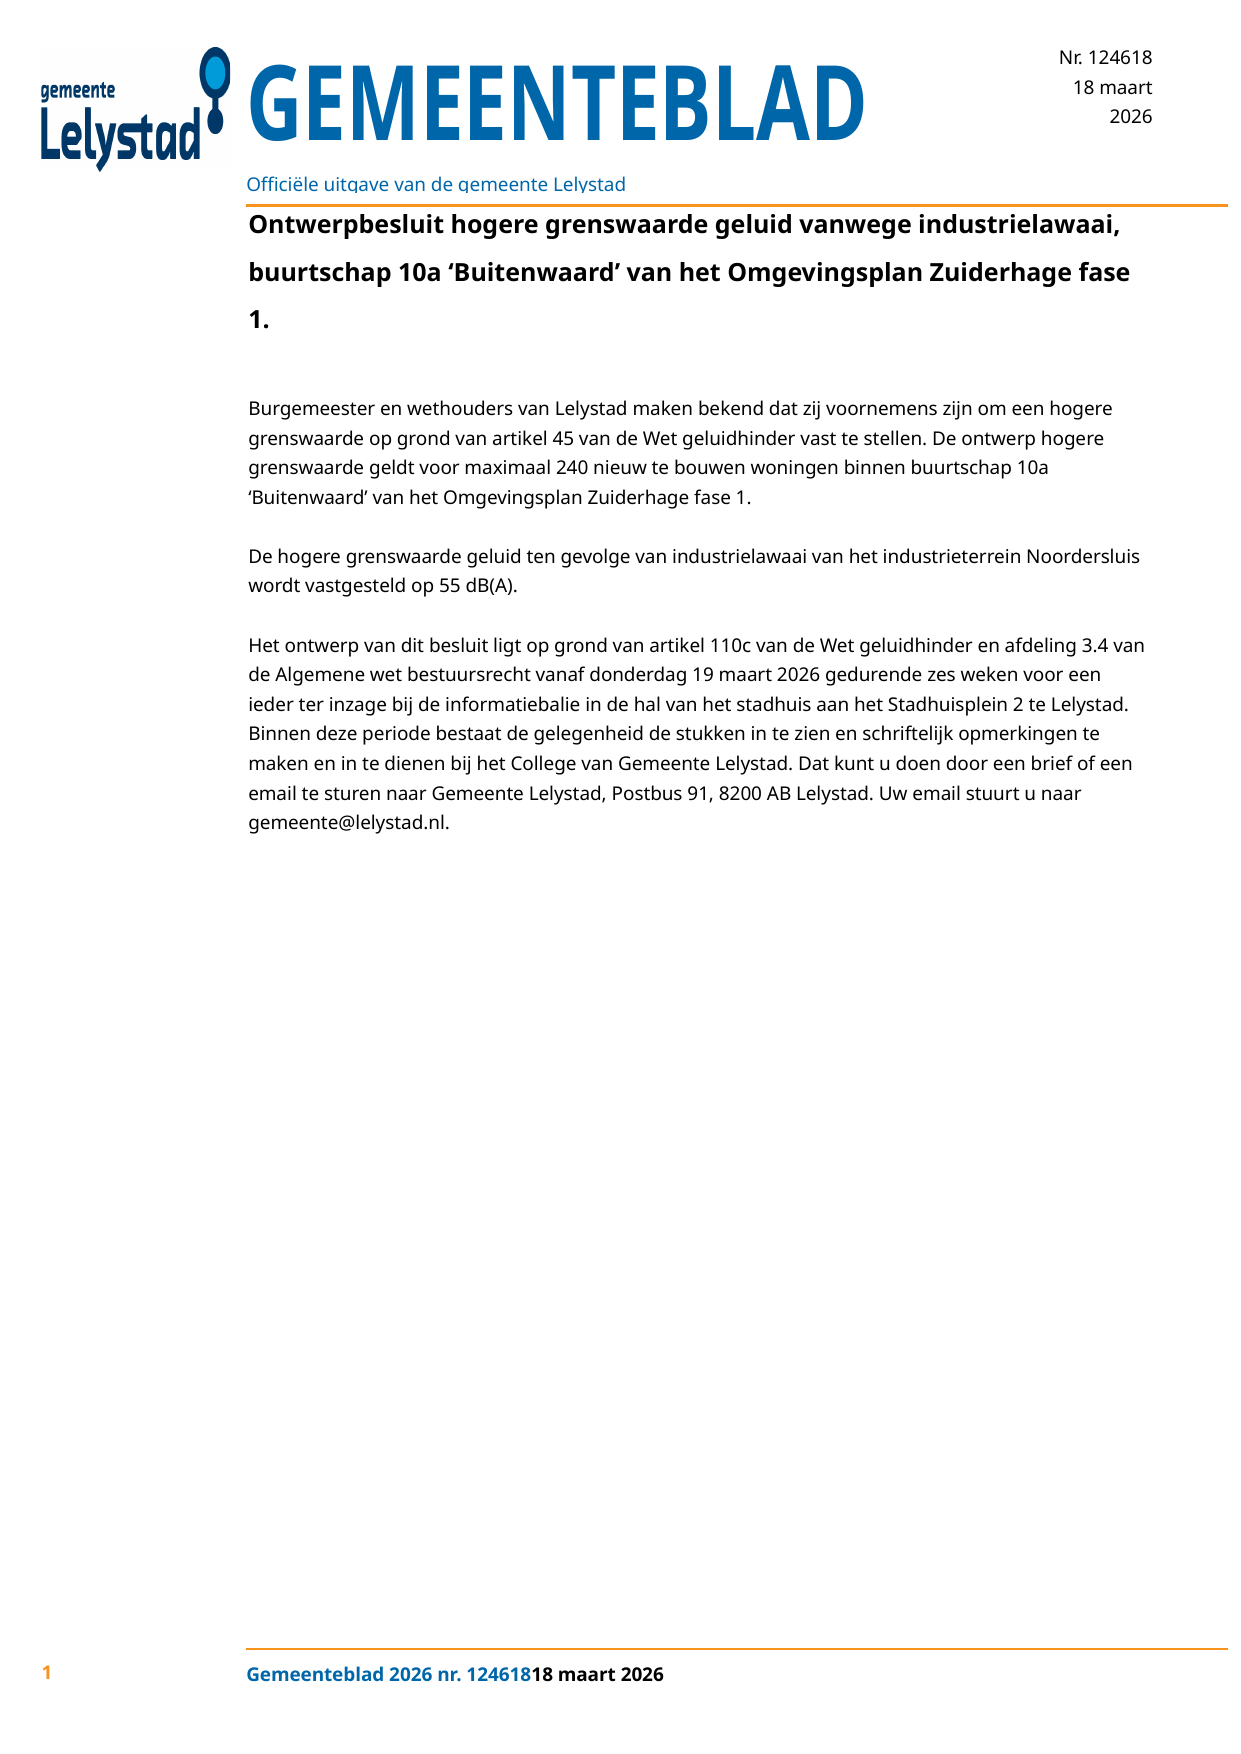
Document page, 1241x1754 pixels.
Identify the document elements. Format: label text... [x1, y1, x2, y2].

picture [41, 47, 231, 172]
text Burgemeester en wethouders van Lelystad maken bekend dat zij voornemens zijn om een hogere grenswaarde op grond van artikel 45 van de Wet geluidhinder vast te stellen. De ontwerp hogere grenswaarde geldt voor maximaal 240 nieuw te bouwen woningen binnen buurtschap 10a ‘Buitenwaard’ van het Omgevingsplan Zuiderhage fase 1. [248, 395, 1152, 509]
text Het ontwerp van dit besluit ligt op grond van artikel 110c van de Wet geluidhinder en afdeling 3.4 van de Algemene wet bestuursrecht vanaf donderdag 19 maart 2026 gedurende zes weken voor een ieder ter inzage bij de informatiebalie in de hal van het stadhuis aan het Stadhuisplein 2 te Lelystad. Binnen deze periode bestaat de gelegenheid de stukken in te zien en schriftelijk opmerkingen te maken en in te dienen bij het College van Gemeente Lelystad. Dat kunt u doen door een brief of een email te sturen naar Gemeente Lelystad, Postbus 91, 8200 AB Lelystad. Uw email stuurt u naar gemeente@lelystad.nl. [248, 632, 1152, 835]
text Ontwerpbesluit hogere grenswaarde geluid vanwege industrielawaai, buurtschap 10a ‘Buitenwaard’ van het Omgevingsplan Zuiderhage fase 1. [248, 207, 1152, 336]
text De hogere grenswaarde geluid ten gevolge van industrielawaai van het industrieterrein Noordersluis wordt vastgesteld op 55 dB(A). [248, 543, 1152, 598]
